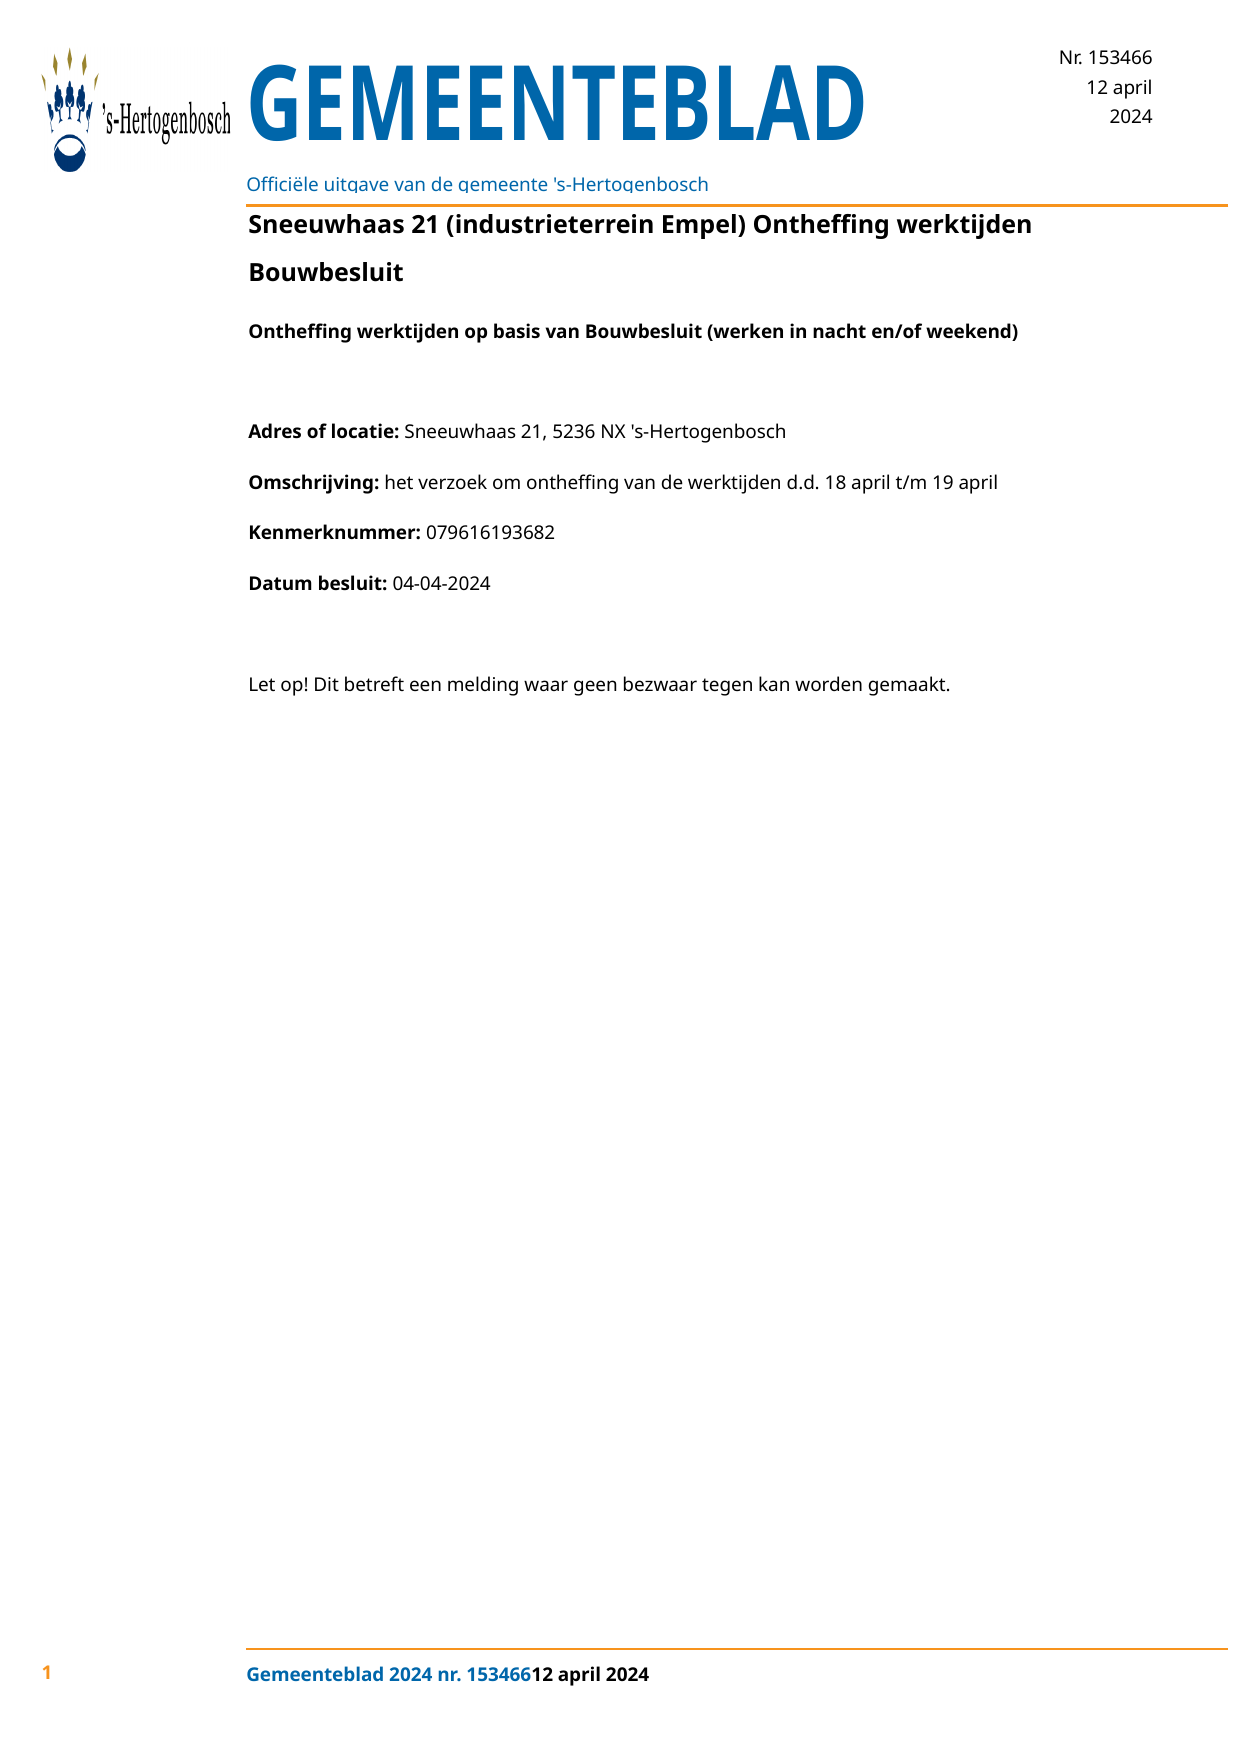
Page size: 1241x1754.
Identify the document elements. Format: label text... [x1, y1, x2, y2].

text Kenmerknummer: 079616193682 [248, 519, 1152, 545]
text Ontheffing werktijden op basis van Bouwbesluit (werken in nacht en/of weekend) [248, 318, 1152, 344]
text Adres of locatie: Sneeuwhaas 21, 5236 NX 's-Hertogenbosch [248, 419, 1152, 444]
text Sneeuwhaas 21 (industrieterrein Empel) Ontheffing werktijden Bouwbesluit [248, 207, 1152, 288]
picture [41, 47, 231, 172]
text Omschrijving: het verzoek om ontheffing van de werktijden d.d. 18 april t/m 19 april [248, 469, 1152, 495]
text Datum besluit: 04-04-2024 [248, 570, 1152, 596]
text Let op! Dit betreft een melding waar geen bezwaar tegen kan worden gemaakt. [248, 671, 1152, 697]
